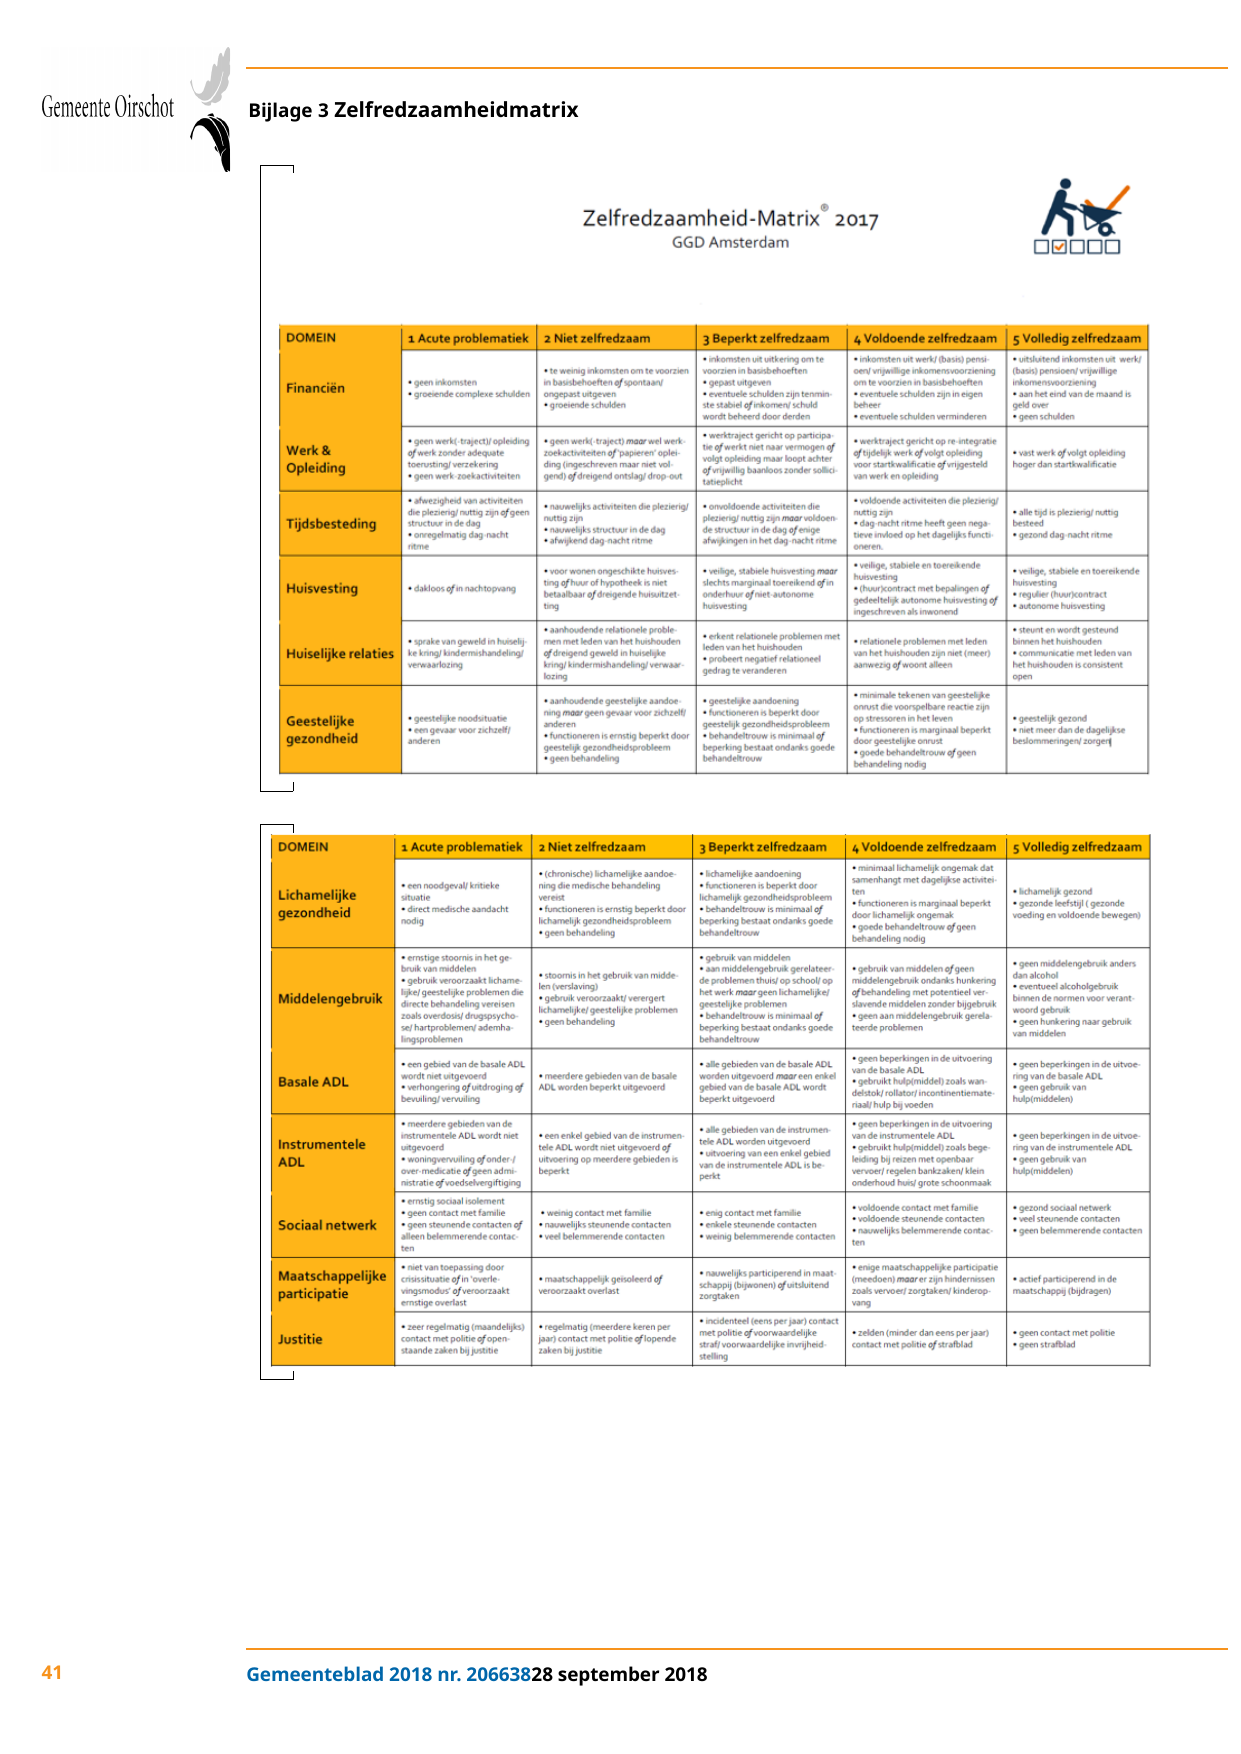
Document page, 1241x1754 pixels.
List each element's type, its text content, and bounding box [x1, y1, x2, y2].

picture [268, 833, 1155, 1371]
picture [41, 47, 231, 172]
picture [268, 173, 1155, 782]
text Bijlage 3 Zelfredzaamheidmatrix [248, 95, 1152, 123]
